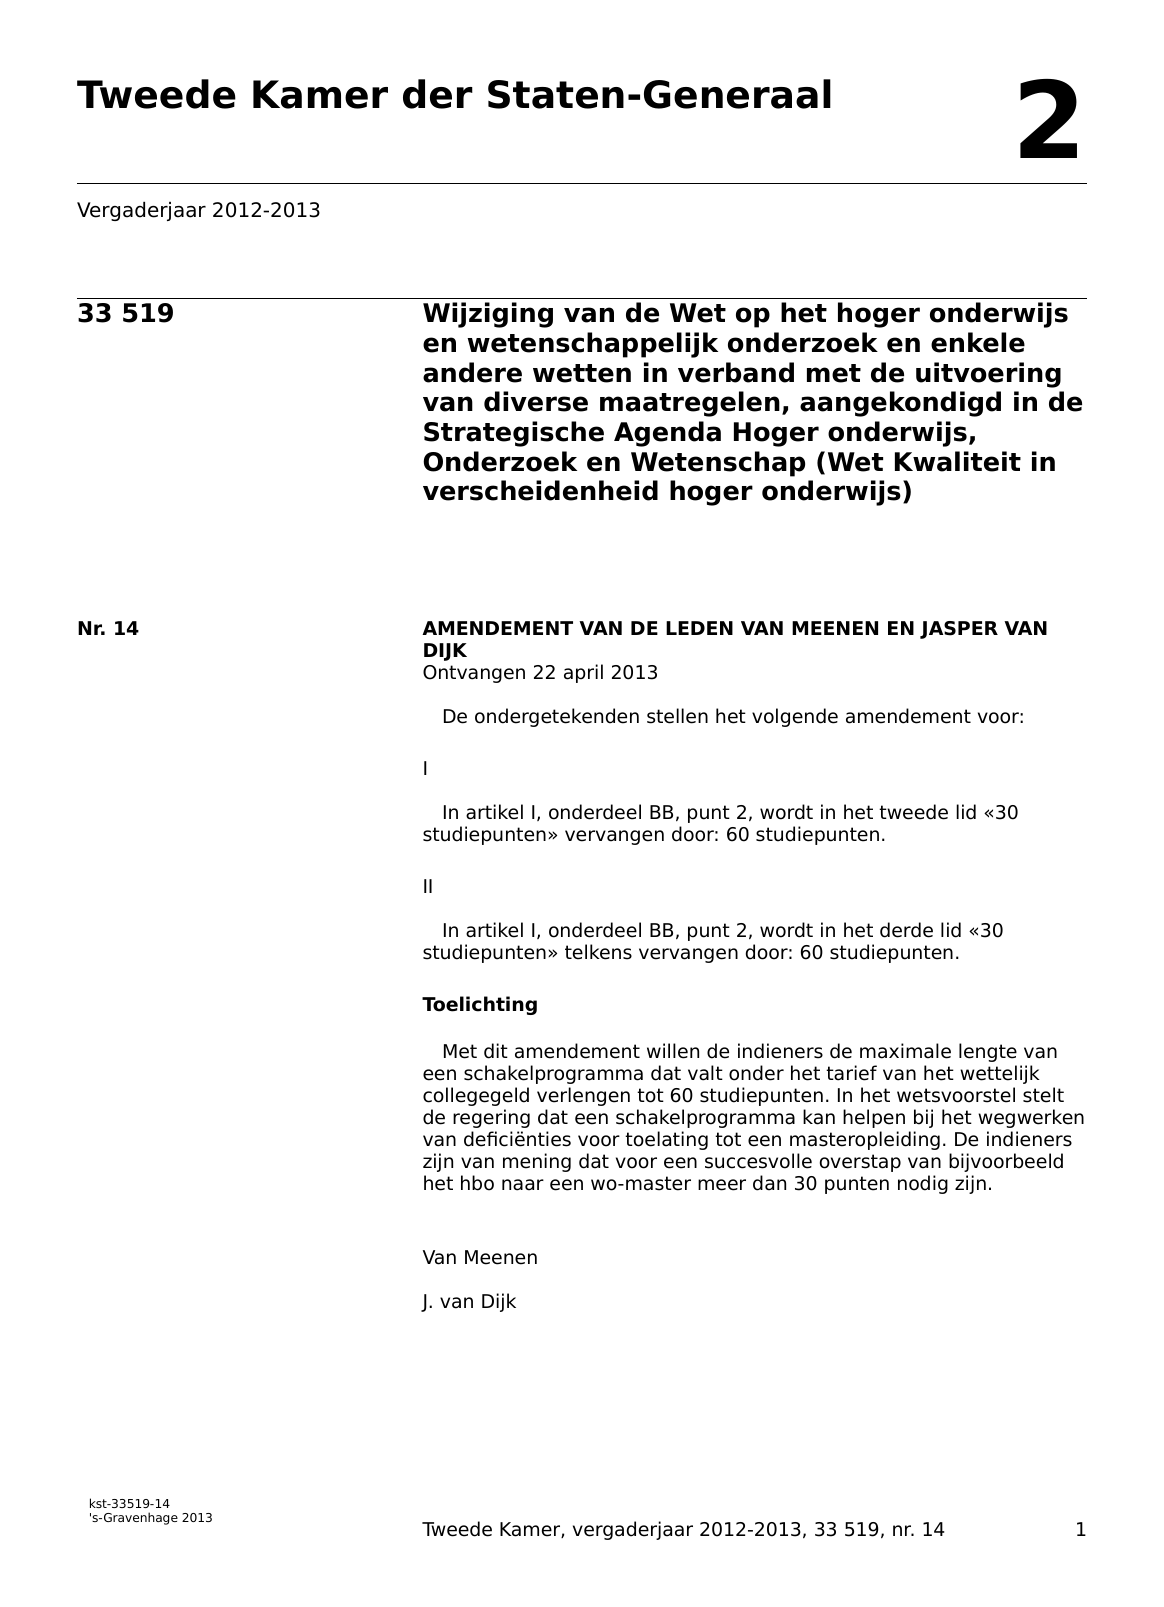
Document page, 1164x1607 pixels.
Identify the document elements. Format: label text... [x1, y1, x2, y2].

table_cell Vergaderjaar 2012-2013 [77, 184, 1087, 298]
subtitle Nr. 14 AMENDEMENT VAN DE LEDEN VAN MEENEN EN JASPER VAN DIJK [77, 618, 1087, 662]
subtitle 33 519 Wijziging van de Wet op het hoger onderwijs en wetenschappelijk onderzoek en enkele andere wetten in verband met de uitvoering van diverse maatregelen, aangekondigd in de Strategische Agenda Hoger onderwijs, Onderzoek en Wetenschap (Wet Kwaliteit in verscheidenheid hoger onderwijs) [77, 299, 1087, 507]
text Van Meenen J. van Dijk [422, 1225, 1087, 1313]
text In artikel I, onderdeel BB, punt 2, wordt in het derde lid «30 studiepunten» telkens vervangen door: 60 studiepunten. [422, 920, 1087, 964]
table_header Tweede Kamer der Staten-Generaal [77, 59, 886, 183]
text 's-Gravenhage 2013 [88, 1511, 323, 1525]
text Met dit amendement willen de indieners de maximale lengte van een schakelprogramma dat valt onder het tarief van het wettelijk collegegeld verlengen tot 60 studiepunten. In het wetsvoorstel stelt de regering dat een schakelprogramma kan helpen bij het wegwerken van deficiënties voor toelating tot een masteropleiding. De indieners zijn van mening dat voor een succesvolle overstap van bijvoorbeeld het hbo naar een wo-master meer dan 30 punten nodig zijn. [422, 1041, 1087, 1195]
table_header 2 [886, 59, 1087, 183]
text kst-33519-14 [88, 1497, 323, 1511]
text Ontvangen 22 april 2013 [422, 662, 1087, 684]
subtitle II [422, 876, 1087, 898]
subtitle I [422, 758, 1087, 780]
text De ondergetekenden stellen het volgende amendement voor: [422, 706, 1087, 728]
text In artikel I, onderdeel BB, punt 2, wordt in het tweede lid «30 studiepunten» vervangen door: 60 studiepunten. [422, 802, 1087, 846]
subtitle Toelichting [422, 994, 1087, 1016]
